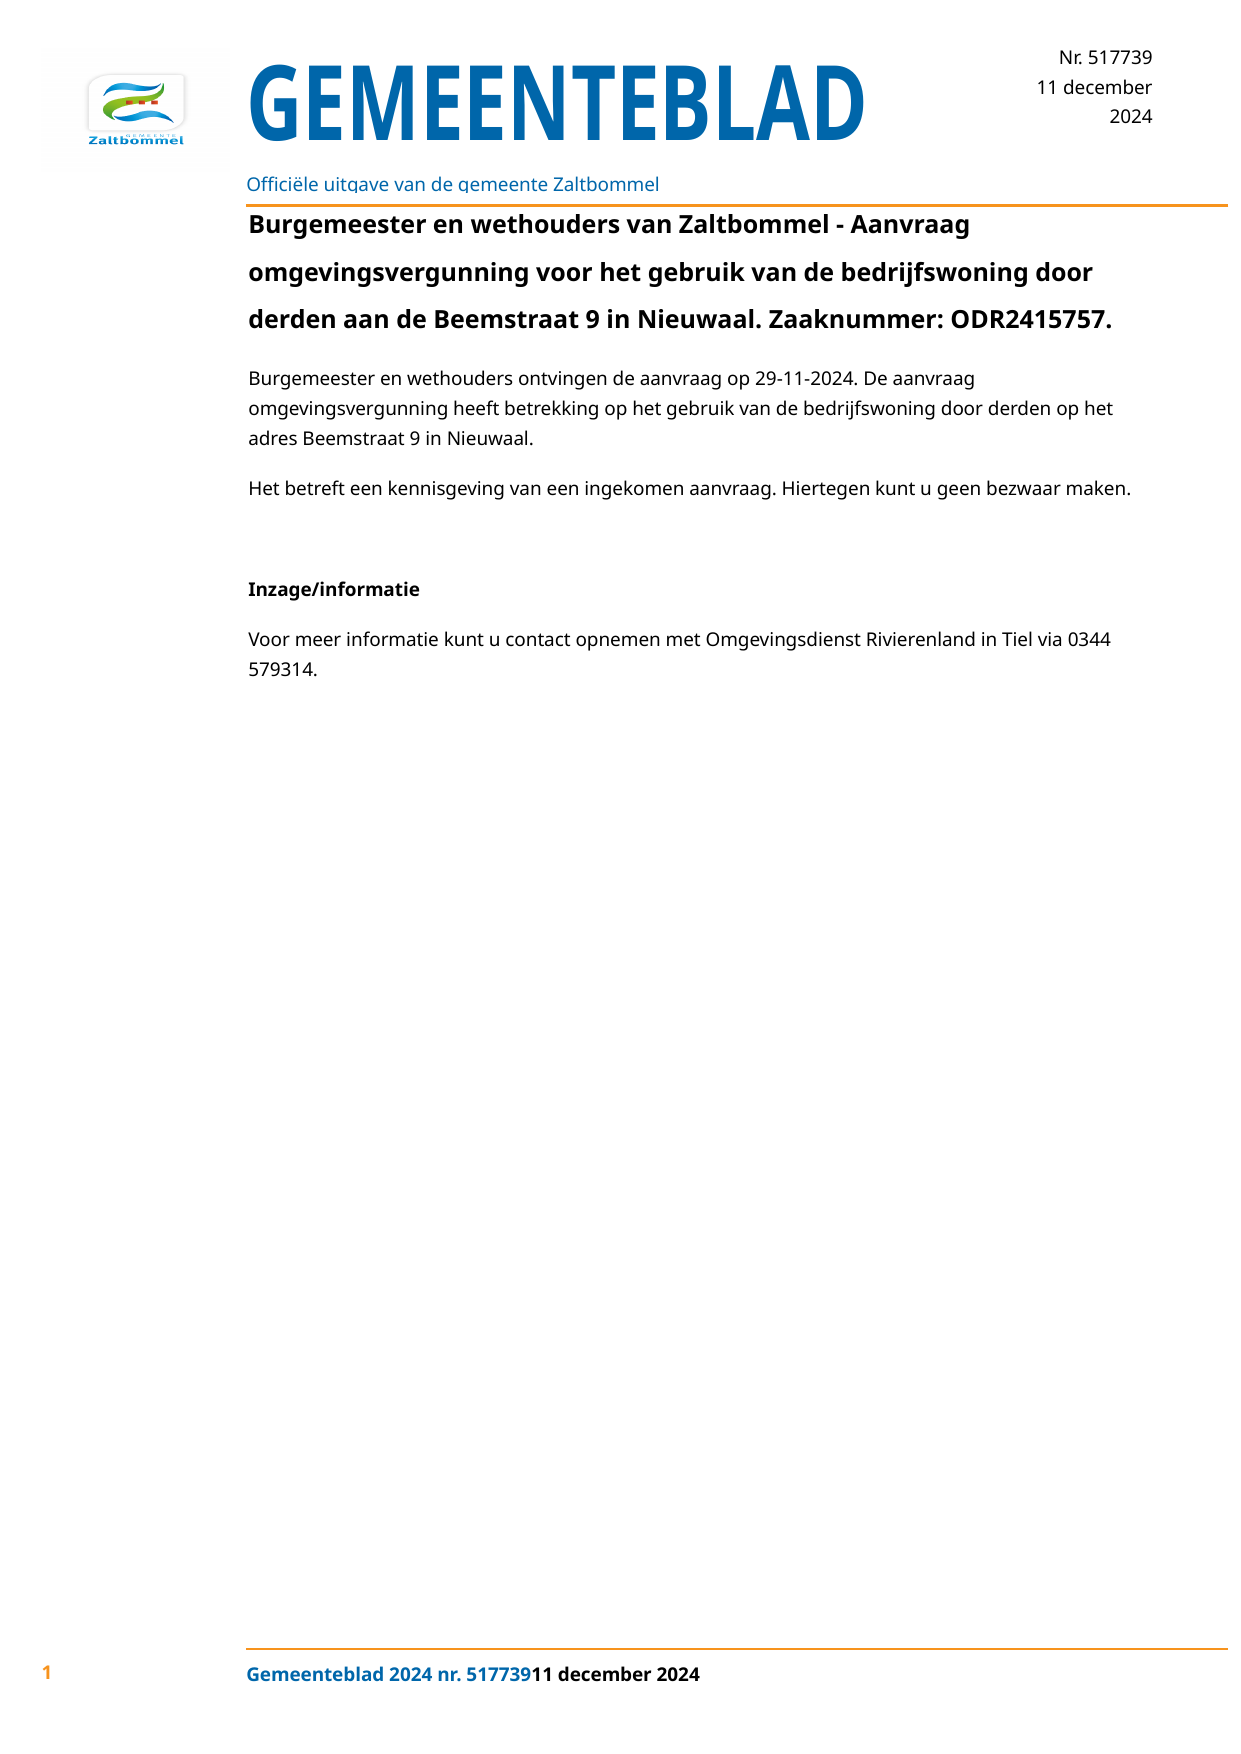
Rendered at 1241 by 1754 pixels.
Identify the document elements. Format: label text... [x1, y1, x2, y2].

text Het betreft een kennisgeving van een ingekomen aanvraag. Hiertegen kunt u geen bezwaar maken. [248, 475, 1152, 501]
text Voor meer informatie kunt u contact opnemen met Omgevingsdienst Rivierenland in Tiel via 0344 579314. [248, 626, 1152, 682]
text Burgemeester en wethouders van Zaltbommel - Aanvraag omgevingsvergunning voor het gebruik van de bedrijfswoning door derden aan de Beemstraat 9 in Nieuwaal. Zaaknummer: ODR2415757. [248, 207, 1152, 336]
picture [41, 47, 231, 172]
text Burgemeester en wethouders ontvingen de aanvraag op 29-11-2024. De aanvraag omgevingsvergunning heeft betrekking op het gebruik van de bedrijfswoning door derden op het adres Beemstraat 9 in Nieuwaal. [248, 366, 1152, 450]
text Inzage/informatie [248, 576, 1152, 602]
